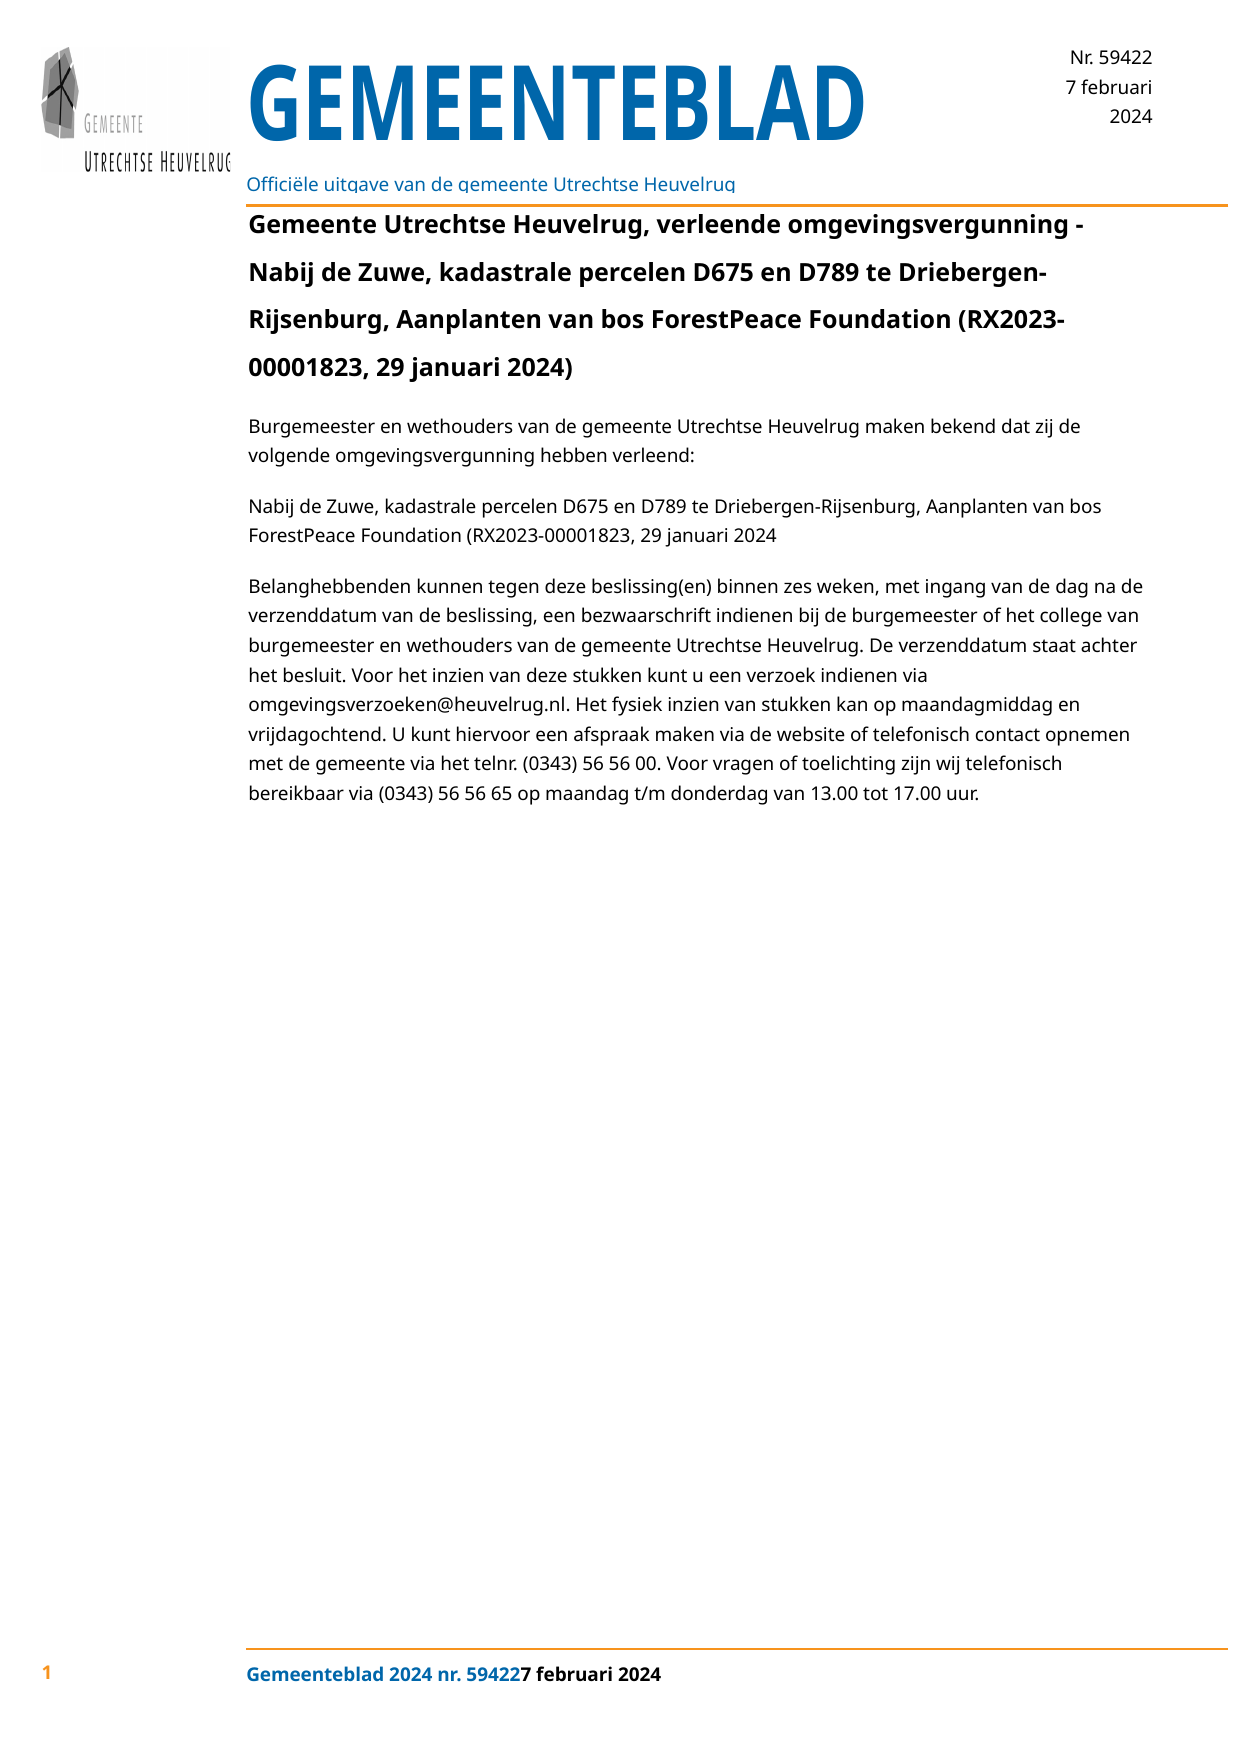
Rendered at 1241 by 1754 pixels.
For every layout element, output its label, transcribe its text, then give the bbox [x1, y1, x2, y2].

text Nabij de Zuwe, kadastrale percelen D675 en D789 te Driebergen-Rijsenburg, Aanplanten van bos ForestPeace Foundation (RX2023-00001823, 29 januari 2024 [248, 493, 1152, 548]
text Burgemeester en wethouders van de gemeente Utrechtse Heuvelrug maken bekend dat zij de volgende omgevingsvergunning hebben verleend: [248, 413, 1152, 468]
picture [41, 47, 231, 172]
text Gemeente Utrechtse Heuvelrug, verleende omgevingsvergunning - Nabij de Zuwe, kadastrale percelen D675 en D789 te Driebergen-Rijsenburg, Aanplanten van bos ForestPeace Foundation (RX2023-00001823, 29 januari 2024) [248, 207, 1152, 384]
text Belanghebbenden kunnen tegen deze beslissing(en) binnen zes weken, met ingang van de dag na de verzenddatum van de beslissing, een bezwaarschrift indienen bij de burgemeester of het college van burgemeester en wethouders van de gemeente Utrechtse Heuvelrug. De verzenddatum staat achter het besluit. Voor het inzien van deze stukken kunt u een verzoek indienen via omgevingsverzoeken@heuvelrug.nl. Het fysiek inzien van stukken kan op maandagmiddag en vrijdagochtend. U kunt hiervoor een afspraak maken via de website of telefonisch contact opnemen met de gemeente via het telnr. (0343) 56 56 00. Voor vragen of toelichting zijn wij telefonisch bereikbaar via (0343) 56 56 65 op maandag t/m donderdag van 13.00 tot 17.00 uur. [248, 573, 1152, 806]
